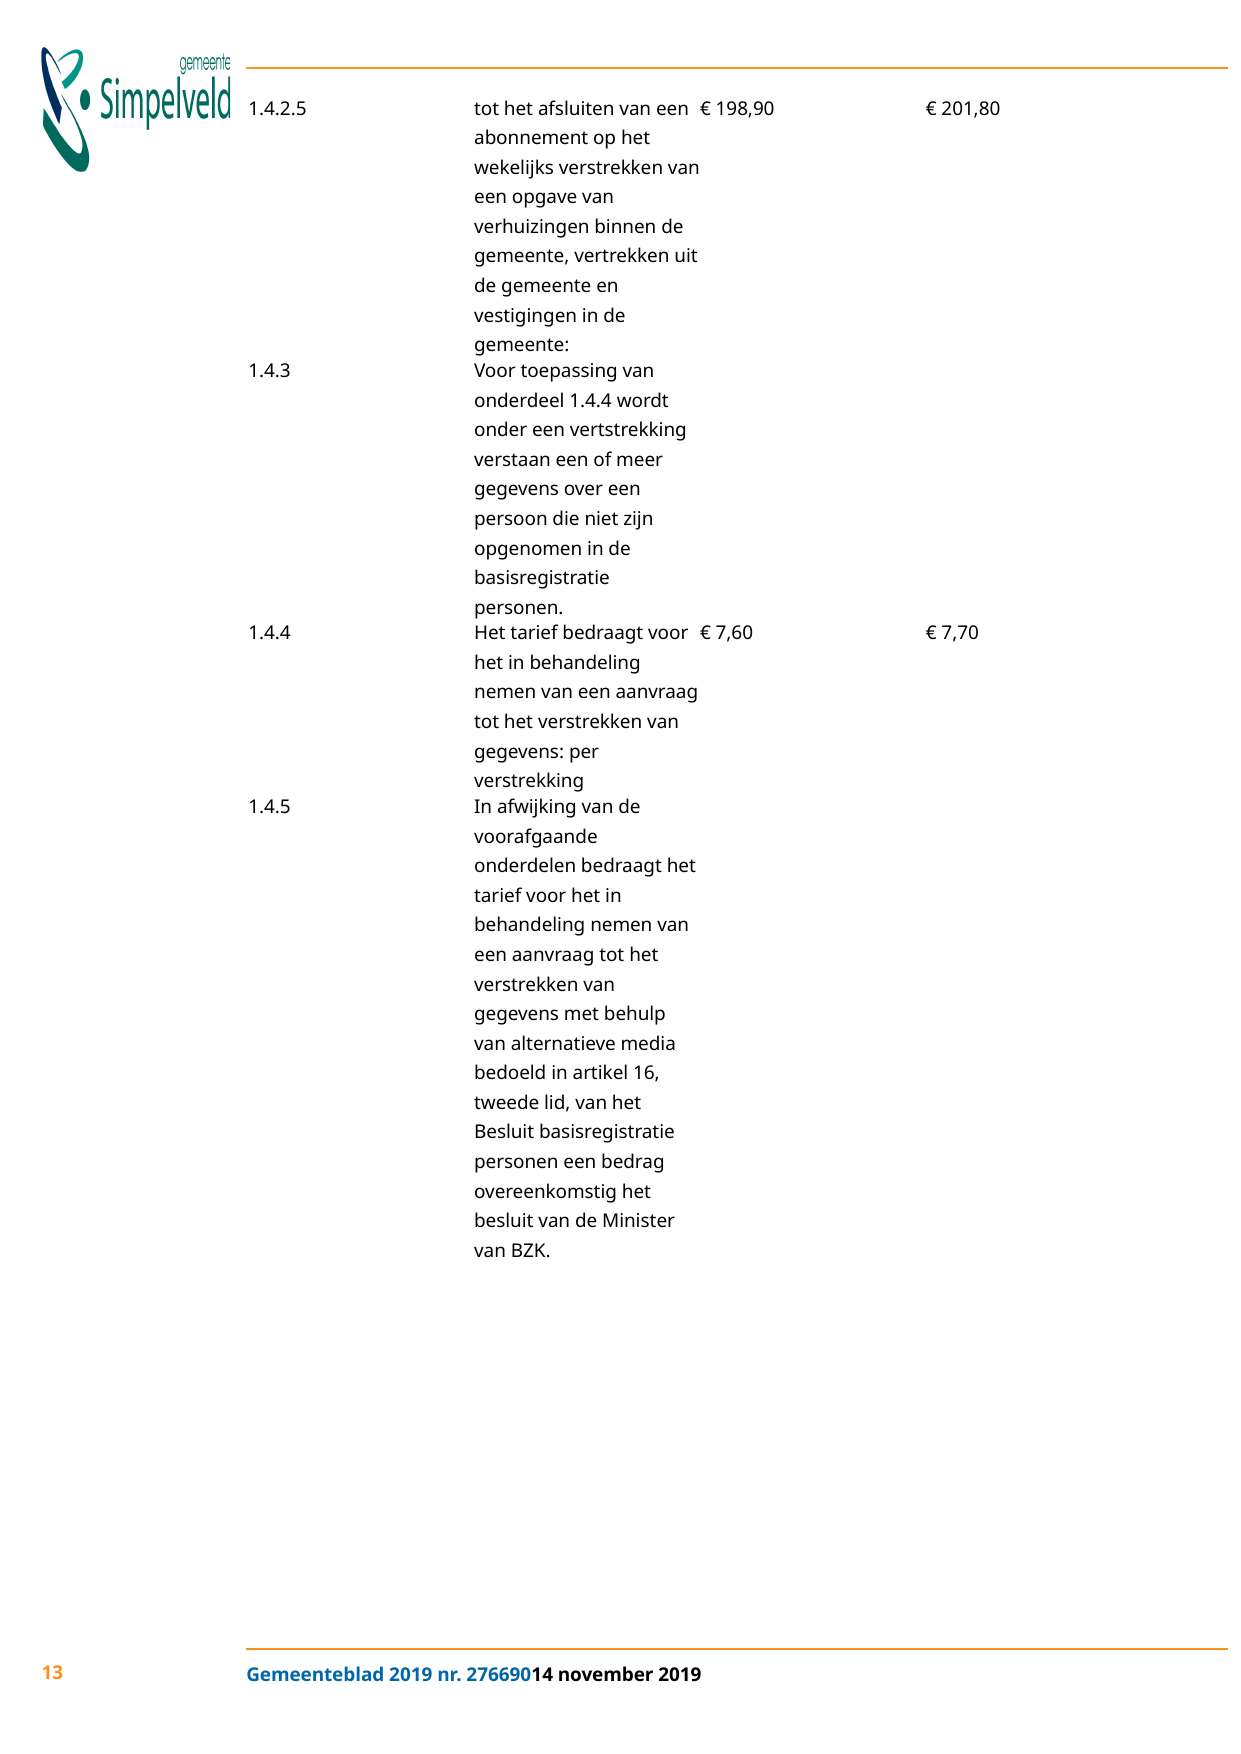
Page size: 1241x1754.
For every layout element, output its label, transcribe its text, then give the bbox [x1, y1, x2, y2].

table_cell Het tarief bedraagt voor het in behandeling nemen van een aanvraag tot het verstrekken van gegevens: per verstrekking [474, 620, 700, 793]
table_cell In afwijking van de voorafgaande onderdelen bedraagt het tarief voor het in behandeling nemen van een aanvraag tot het verstrekken van gegevens met behulp van alternatieve media bedoeld in artikel 16, tweede lid, van het Besluit basisregistratie personen een bedrag overeenkomstig het besluit van de Minister van BZK. [474, 793, 700, 1263]
table_cell € 7,70 [926, 620, 1152, 793]
table_cell 1.4.4 [248, 620, 474, 793]
table_cell 1.4.2.5 [248, 95, 474, 357]
table_cell tot het afsluiten van een abonnement op het wekelijks verstrekken van een opgave van verhuizingen binnen de gemeente, vertrekken uit de gemeente en vestigingen in de gemeente: [474, 95, 700, 357]
table_cell [926, 357, 1152, 619]
table_cell 1.4.3 [248, 357, 474, 619]
table_cell [700, 793, 926, 1263]
table_cell € 201,80 [926, 95, 1152, 357]
table_cell Voor toepassing van onderdeel 1.4.4 wordt onder een vertstrekking verstaan een of meer gegevens over een persoon die niet zijn opgenomen in de basisregistratie personen. [474, 357, 700, 619]
table_cell [700, 357, 926, 619]
table_cell € 7,60 [700, 620, 926, 793]
table_cell € 198,90 [700, 95, 926, 357]
table_cell 1.4.5 [248, 793, 474, 1263]
picture [41, 47, 231, 172]
table_cell [926, 793, 1152, 1263]
